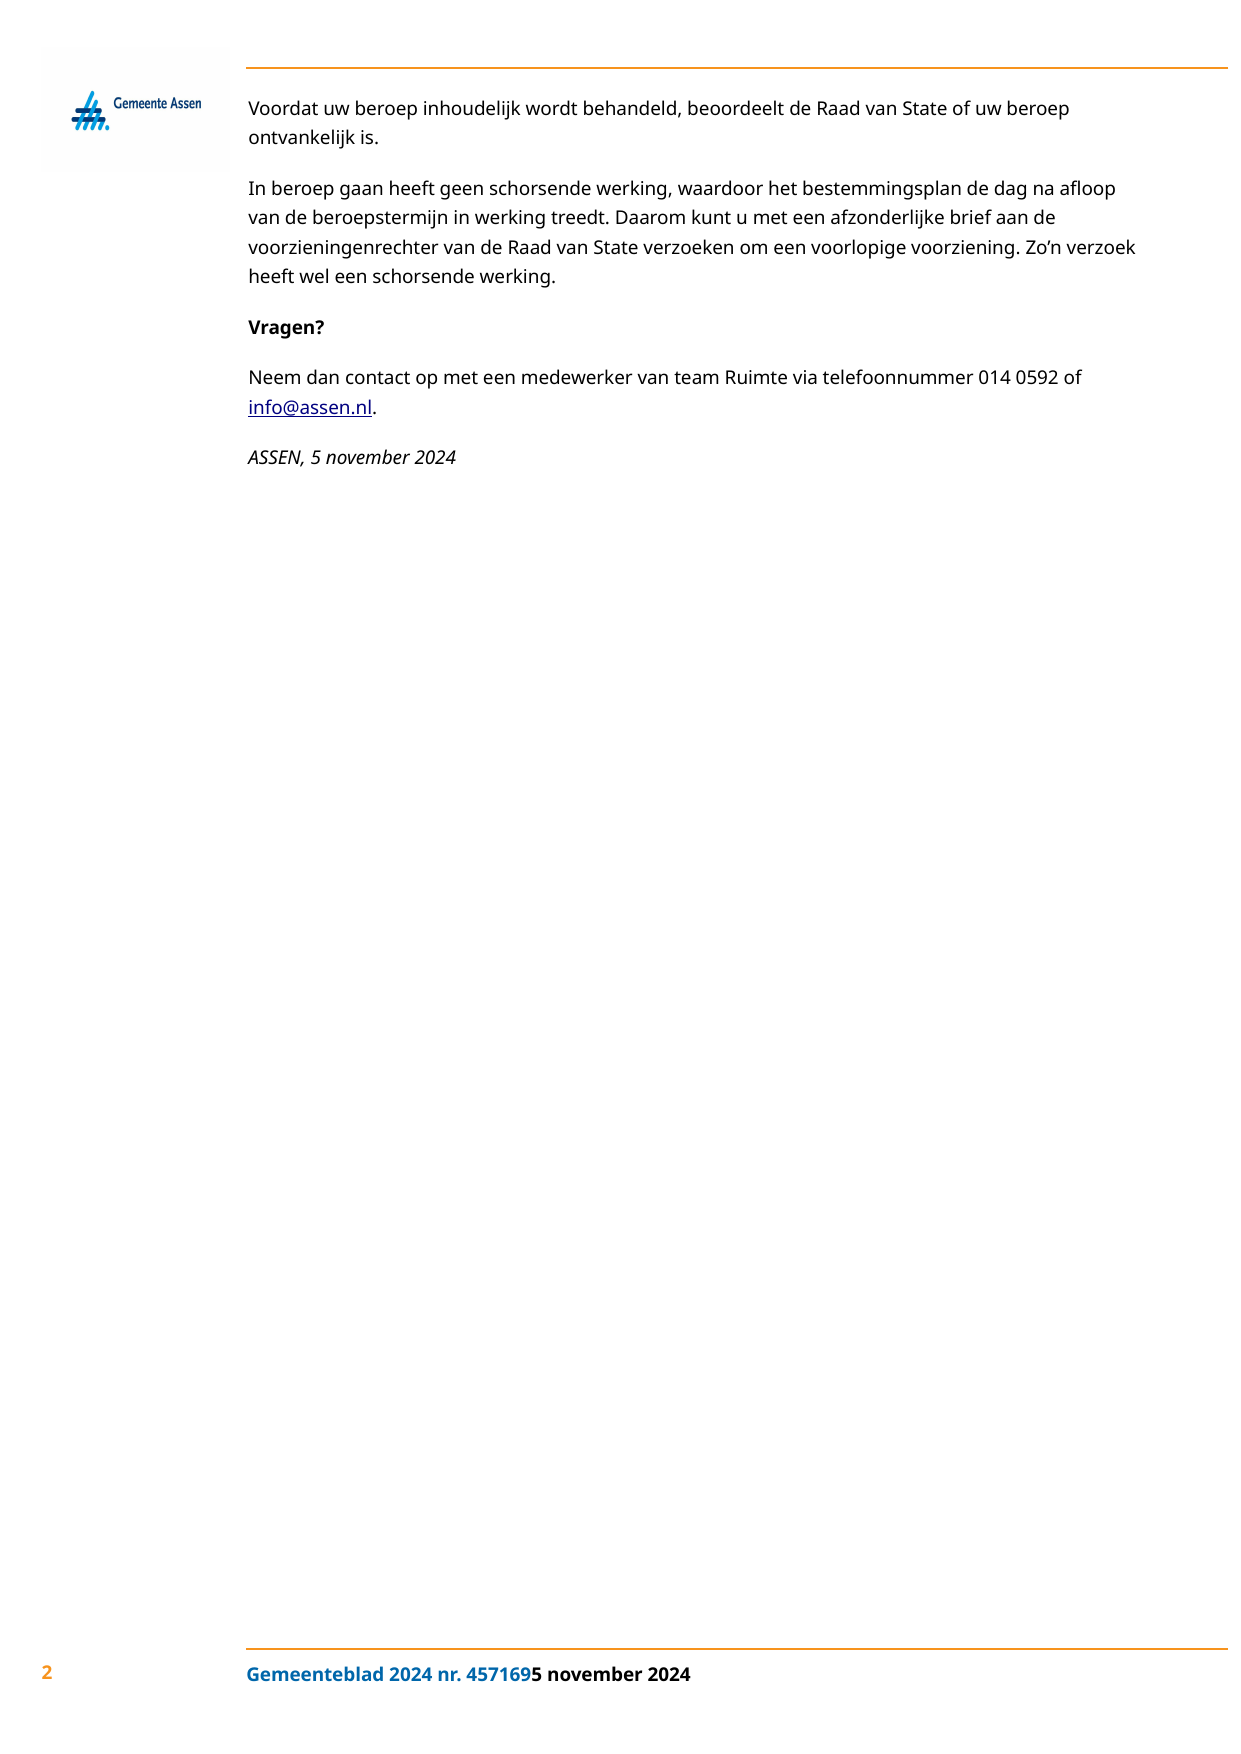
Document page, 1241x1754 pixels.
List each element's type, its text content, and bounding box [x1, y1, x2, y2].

picture [41, 47, 231, 172]
text ASSEN, 5 november 2024 [248, 444, 1152, 470]
text Voordat uw beroep inhoudelijk wordt behandeld, beoordeelt de Raad van State of uw beroep ontvankelijk is. [248, 95, 1152, 150]
text In beroep gaan heeft geen schorsende werking, waardoor het bestemmingsplan de dag na afloop van de beroepstermijn in werking treedt. Daarom kunt u met een afzonderlijke brief aan de voorzieningenrechter van de Raad van State verzoeken om een voorlopige voorziening. Zo’n verzoek heeft wel een schorsende werking. [248, 175, 1152, 289]
text Neem dan contact op met een medewerker van team Ruimte via telefoonnummer 014 0592 of info@assen.nl. [248, 364, 1152, 420]
text Vragen? [248, 314, 1152, 340]
